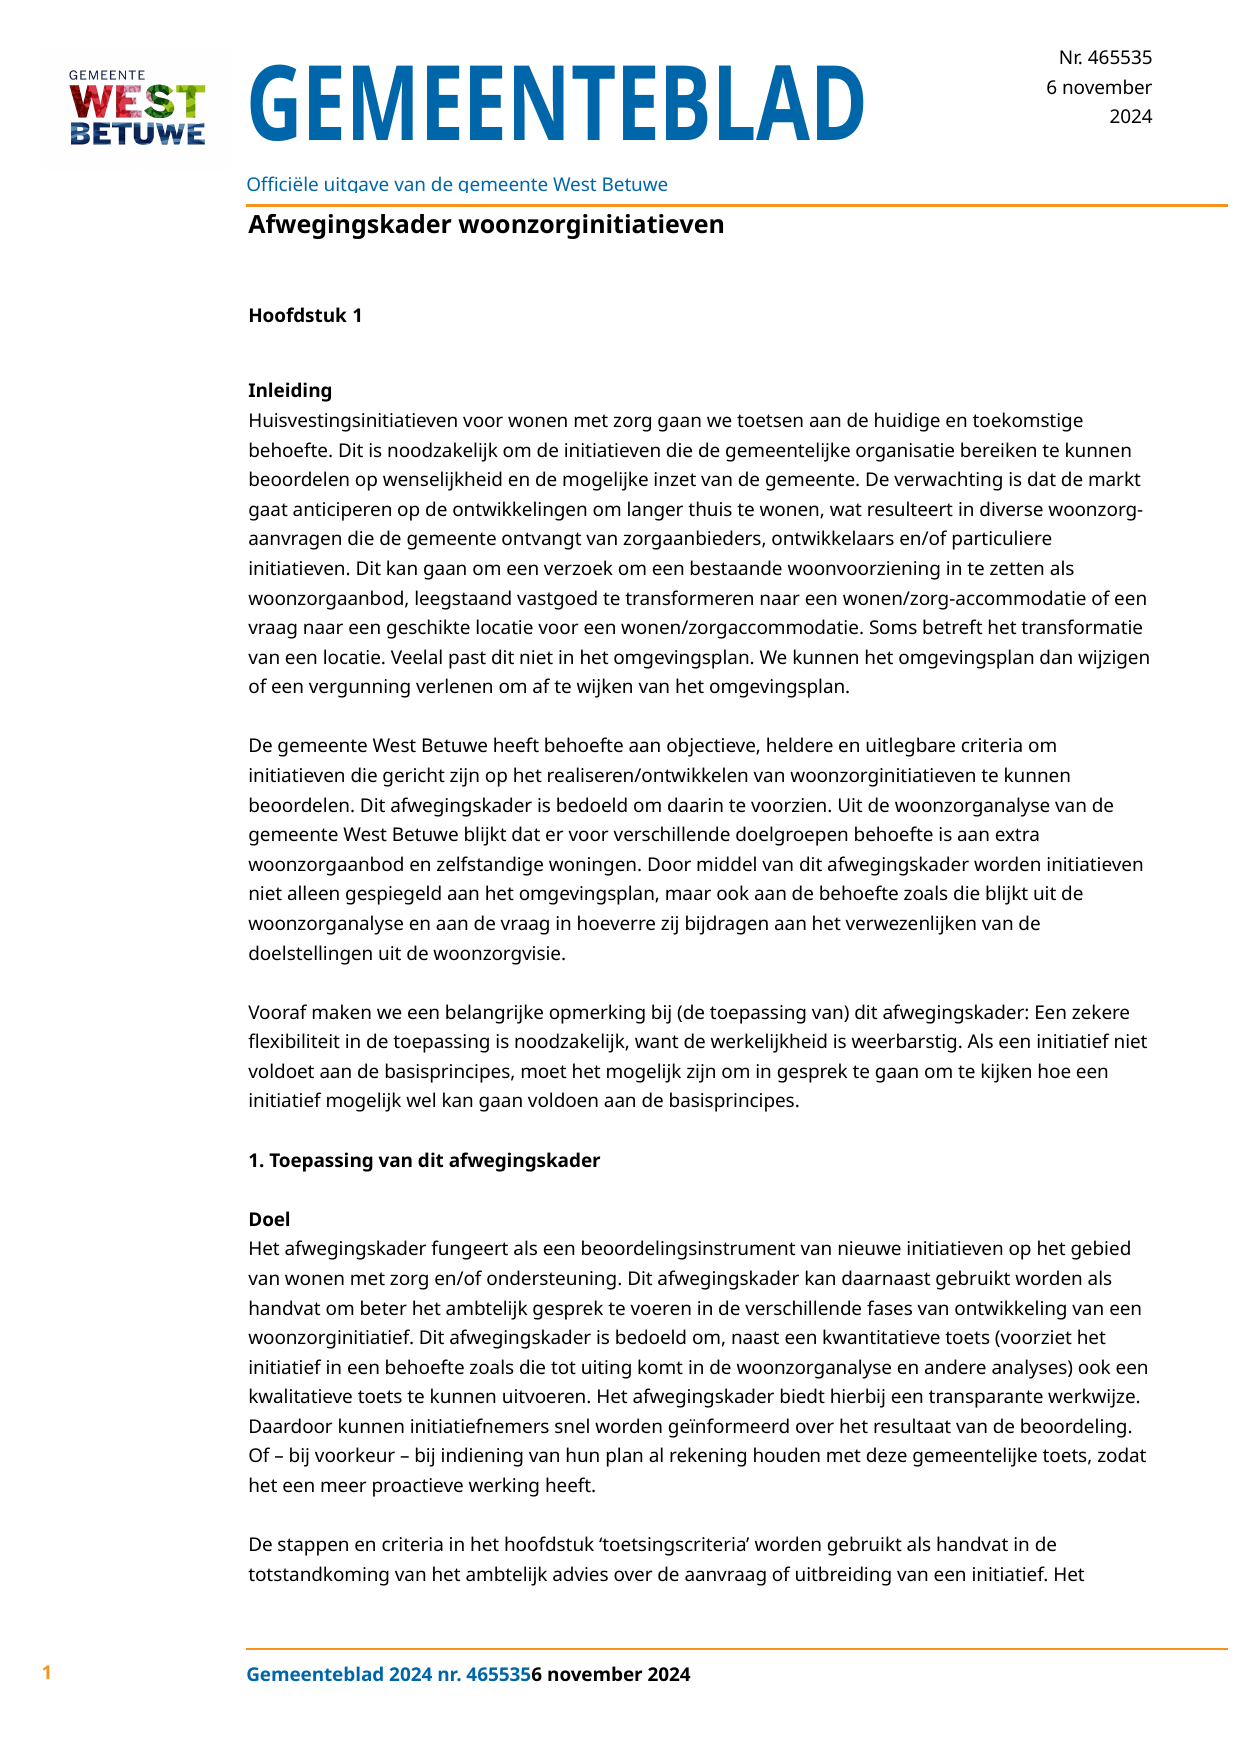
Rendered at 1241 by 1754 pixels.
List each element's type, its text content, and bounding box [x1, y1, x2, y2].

picture [41, 47, 231, 172]
text Het afwegingskader fungeert als een beoordelingsinstrument van nieuwe initiatieven op het gebied van wonen met zorg en/of ondersteuning. Dit afwegingskader kan daarnaast gebruikt worden als handvat om beter het ambtelijk gesprek te voeren in de verschillende fases van ontwikkeling van een woonzorginitiatief. Dit afwegingskader is bedoeld om, naast een kwantitatieve toets (voorziet het initiatief in een behoefte zoals die tot uiting komt in de woonzorganalyse en andere analyses) ook een kwalitatieve toets te kunnen uitvoeren. Het afwegingskader biedt hierbij een transparante werkwijze. Daardoor kunnen initiatiefnemers snel worden geïnformeerd over het resultaat van de beoordeling. Of – bij voorkeur – bij indiening van hun plan al rekening houden met deze gemeentelijke toets, zodat het een meer proactieve werking heeft. [248, 1236, 1152, 1498]
text Inleiding [248, 378, 1152, 403]
text Doel [248, 1206, 1152, 1232]
text De gemeente West Betuwe heeft behoefte aan objectieve, heldere en uitlegbare criteria om initiatieven die gericht zijn op het realiseren/ontwikkelen van woonzorginitiatieven te kunnen beoordelen. Dit afwegingskader is bedoeld om daarin te voorzien. Uit de woonzorganalyse van de gemeente West Betuwe blijkt dat er voor verschillende doelgroepen behoefte is aan extra woonzorgaanbod en zelfstandige woningen. Door middel van dit afwegingskader worden initiatieven niet alleen gespiegeld aan het omgevingsplan, maar ook aan de behoefte zoals die blijkt uit de woonzorganalyse en aan de vraag in hoeverre zij bijdragen aan het verwezenlijken van de doelstellingen uit de woonzorgvisie. [248, 733, 1152, 965]
text Afwegingskader woonzorginitiatieven [248, 207, 1152, 241]
text De stappen en criteria in het hoofdstuk ‘toetsingscriteria’ worden gebruikt als handvat in de totstandkoming van het ambtelijk advies over de aanvraag of uitbreiding van een initiatief. Het [248, 1531, 1152, 1587]
text Hoofdstuk 1 [248, 300, 1152, 328]
text Huisvestingsinitiatieven voor wonen met zorg gaan we toetsen aan de huidige en toekomstige behoefte. Dit is noodzakelijk om de initiatieven die de gemeentelijke organisatie bereiken te kunnen beoordelen op wenselijkheid en de mogelijke inzet van de gemeente. De verwachting is dat de markt gaat anticiperen op de ontwikkelingen om langer thuis te wonen, wat resulteert in diverse woonzorg-aanvragen die de gemeente ontvangt van zorgaanbieders, ontwikkelaars en/of particuliere initiatieven. Dit kan gaan om een verzoek om een bestaande woonvoorziening in te zetten als woonzorgaanbod, leegstaand vastgoed te transformeren naar een wonen/zorg-accommodatie of een vraag naar een geschikte locatie voor een wonen/zorgaccommodatie. Soms betreft het transformatie van een locatie. Veelal past dit niet in het omgevingsplan. We kunnen het omgevingsplan dan wijzigen of een vergunning verlenen om af te wijken van het omgevingsplan. [248, 407, 1152, 699]
text 1. Toepassing van dit afwegingskader [248, 1147, 1152, 1172]
text Vooraf maken we een belangrijke opmerking bij (de toepassing van) dit afwegingskader: Een zekere flexibiliteit in de toepassing is noodzakelijk, want de werkelijkheid is weerbarstig. Als een initiatief niet voldoet aan de basisprincipes, moet het mogelijk zijn om in gesprek te gaan om te kijken hoe een initiatief mogelijk wel kan gaan voldoen aan de basisprincipes. [248, 999, 1152, 1113]
